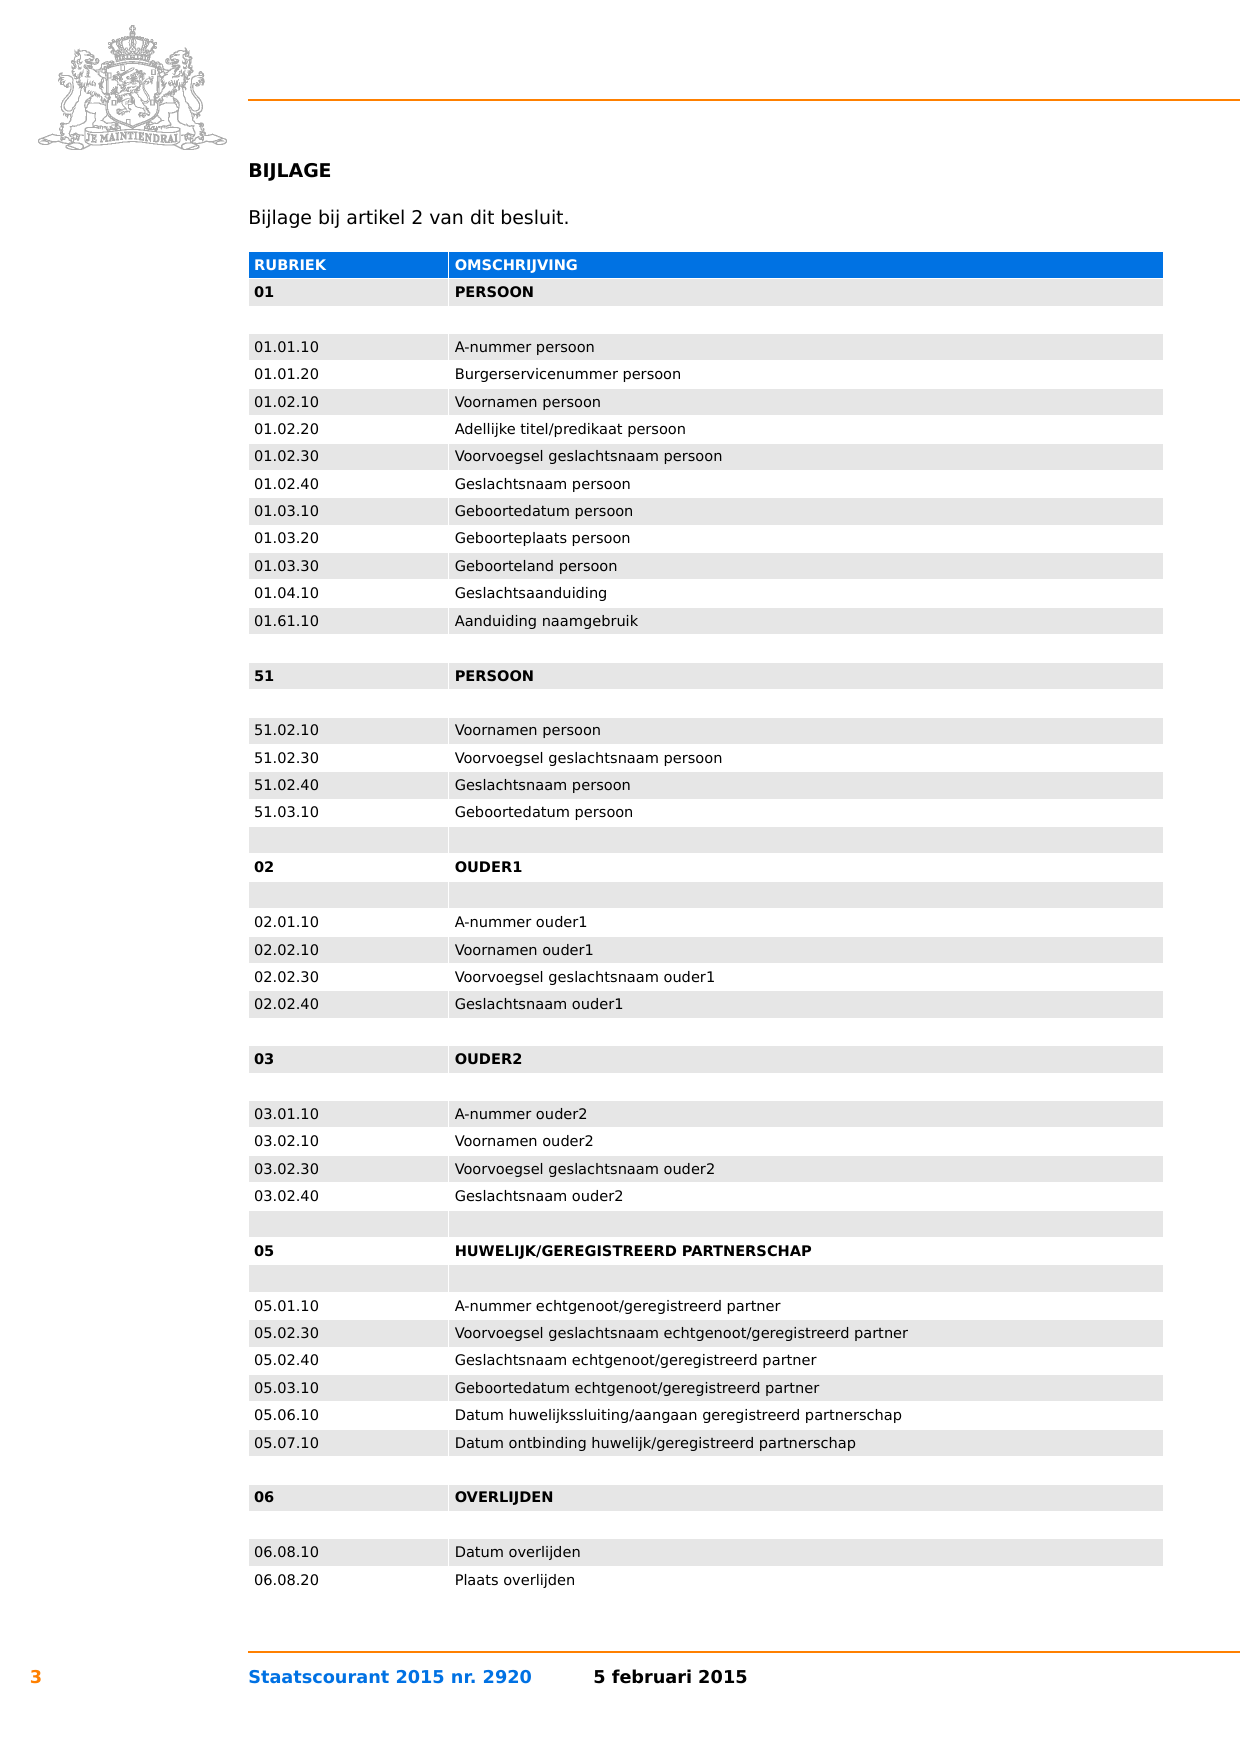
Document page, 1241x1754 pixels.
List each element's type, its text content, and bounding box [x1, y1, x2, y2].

table_cell [449, 882, 1163, 908]
table_cell 05.03.10 [249, 1375, 448, 1401]
table_cell A-nummer echtgenoot/geregistreerd partner [449, 1293, 1163, 1319]
table_cell 01.03.10 [249, 498, 448, 525]
table_cell Geslachtsnaam persoon [449, 772, 1163, 799]
table_cell 01.04.10 [249, 581, 448, 607]
table_cell 02 [249, 855, 448, 881]
table_cell 03.02.30 [249, 1156, 448, 1182]
table_cell Voorvoegsel geslachtsnaam persoon [449, 745, 1163, 771]
table_cell Datum huwelijkssluiting/aangaan geregistreerd partnerschap [449, 1403, 1163, 1429]
table_cell Geboortedatum persoon [449, 800, 1163, 826]
table_cell Geslachtsnaam echtgenoot/geregistreerd partner [449, 1348, 1163, 1374]
subtitle BIJLAGE [248, 160, 1163, 182]
table_cell [249, 1512, 448, 1538]
table_cell Plaats overlijden [449, 1567, 1163, 1593]
table_cell Geboortedatum echtgenoot/geregistreerd partner [449, 1375, 1163, 1401]
table_cell Datum overlijden [449, 1539, 1163, 1566]
table_cell 02.02.10 [249, 937, 448, 963]
table_cell [449, 307, 1163, 333]
table_cell 05.02.30 [249, 1320, 448, 1347]
table_cell Voornamen persoon [449, 389, 1163, 415]
table_cell 01.02.30 [249, 444, 448, 470]
table_cell 06.08.10 [249, 1539, 448, 1566]
table_cell 06.08.20 [249, 1567, 448, 1593]
table_cell OVERLIJDEN [449, 1485, 1163, 1511]
table_cell [249, 1265, 448, 1292]
table_cell Geboorteland persoon [449, 553, 1163, 579]
table_cell [449, 1457, 1163, 1483]
table_cell Voorvoegsel geslachtsnaam ouder1 [449, 964, 1163, 990]
table_cell [449, 690, 1163, 716]
table_cell 01.61.10 [249, 608, 448, 634]
table_cell A-nummer ouder1 [449, 909, 1163, 936]
table_cell Geslachtsnaam ouder2 [449, 1183, 1163, 1209]
table_cell Voornamen ouder1 [449, 937, 1163, 963]
table_cell [449, 1211, 1163, 1237]
table_cell Aanduiding naamgebruik [449, 608, 1163, 634]
table_cell [249, 307, 448, 333]
table_cell 01.03.30 [249, 553, 448, 579]
table_cell [249, 882, 448, 908]
table_cell Geboorteplaats persoon [449, 526, 1163, 552]
table_cell HUWELIJK/GEREGISTREERD PARTNERSCHAP [449, 1238, 1163, 1264]
table_cell 05.01.10 [249, 1293, 448, 1319]
table_cell Voorvoegsel geslachtsnaam persoon [449, 444, 1163, 470]
table_cell Datum ontbinding huwelijk/geregistreerd partnerschap [449, 1430, 1163, 1456]
table_cell [449, 1019, 1163, 1045]
table_cell 03.02.10 [249, 1129, 448, 1155]
table_cell Geboortedatum persoon [449, 498, 1163, 525]
text Bijlage bij artikel 2 van dit besluit. [248, 207, 1163, 229]
table_cell Voorvoegsel geslachtsnaam ouder2 [449, 1156, 1163, 1182]
table_cell 06 [249, 1485, 448, 1511]
table_cell [249, 1211, 448, 1237]
table_cell 05.06.10 [249, 1403, 448, 1429]
table_cell 02.02.40 [249, 991, 448, 1018]
table_cell 01.02.10 [249, 389, 448, 415]
table_cell 01.03.20 [249, 526, 448, 552]
table_cell OUDER2 [449, 1046, 1163, 1073]
table_cell 05.02.40 [249, 1348, 448, 1374]
table_cell A-nummer persoon [449, 334, 1163, 360]
table_cell [449, 1265, 1163, 1292]
table_cell [249, 1074, 448, 1100]
table_cell [249, 690, 448, 716]
table_cell [449, 1512, 1163, 1538]
table_cell [249, 827, 448, 853]
picture [38, 25, 227, 150]
table_cell Adellijke titel/predikaat persoon [449, 416, 1163, 442]
table_cell 02.01.10 [249, 909, 448, 936]
table_cell 03.02.40 [249, 1183, 448, 1209]
table_cell 01.02.40 [249, 471, 448, 497]
table_cell OUDER1 [449, 855, 1163, 881]
table_cell PERSOON [449, 279, 1163, 306]
table_cell 51.02.30 [249, 745, 448, 771]
table_cell 02.02.30 [249, 964, 448, 990]
table_cell 05.07.10 [249, 1430, 448, 1456]
table_cell [449, 827, 1163, 853]
table_cell [249, 1019, 448, 1045]
table_cell Voorvoegsel geslachtsnaam echtgenoot/geregistreerd partner [449, 1320, 1163, 1347]
table_cell 01.01.20 [249, 361, 448, 388]
table_cell 01.01.10 [249, 334, 448, 360]
table_cell 51.02.40 [249, 772, 448, 799]
table_cell 03.01.10 [249, 1101, 448, 1127]
table_cell Geslachtsaanduiding [449, 581, 1163, 607]
table_cell 51.02.10 [249, 718, 448, 744]
table_cell [249, 635, 448, 662]
table_cell A-nummer ouder2 [449, 1101, 1163, 1127]
table_cell Burgerservicenummer persoon [449, 361, 1163, 388]
table_cell [449, 635, 1163, 662]
table_cell 51 [249, 663, 448, 689]
table_cell 01.02.20 [249, 416, 448, 442]
table_cell [449, 1074, 1163, 1100]
table_cell PERSOON [449, 663, 1163, 689]
table_cell Geslachtsnaam ouder1 [449, 991, 1163, 1018]
table_cell 03 [249, 1046, 448, 1073]
table_cell 51.03.10 [249, 800, 448, 826]
table_header RUBRIEK [249, 252, 448, 278]
table_cell Geslachtsnaam persoon [449, 471, 1163, 497]
table_cell [249, 1457, 448, 1483]
table_cell 01 [249, 279, 448, 306]
table_cell Voornamen persoon [449, 718, 1163, 744]
table_header OMSCHRIJVING [449, 252, 1163, 278]
table_cell 05 [249, 1238, 448, 1264]
table_cell Voornamen ouder2 [449, 1129, 1163, 1155]
